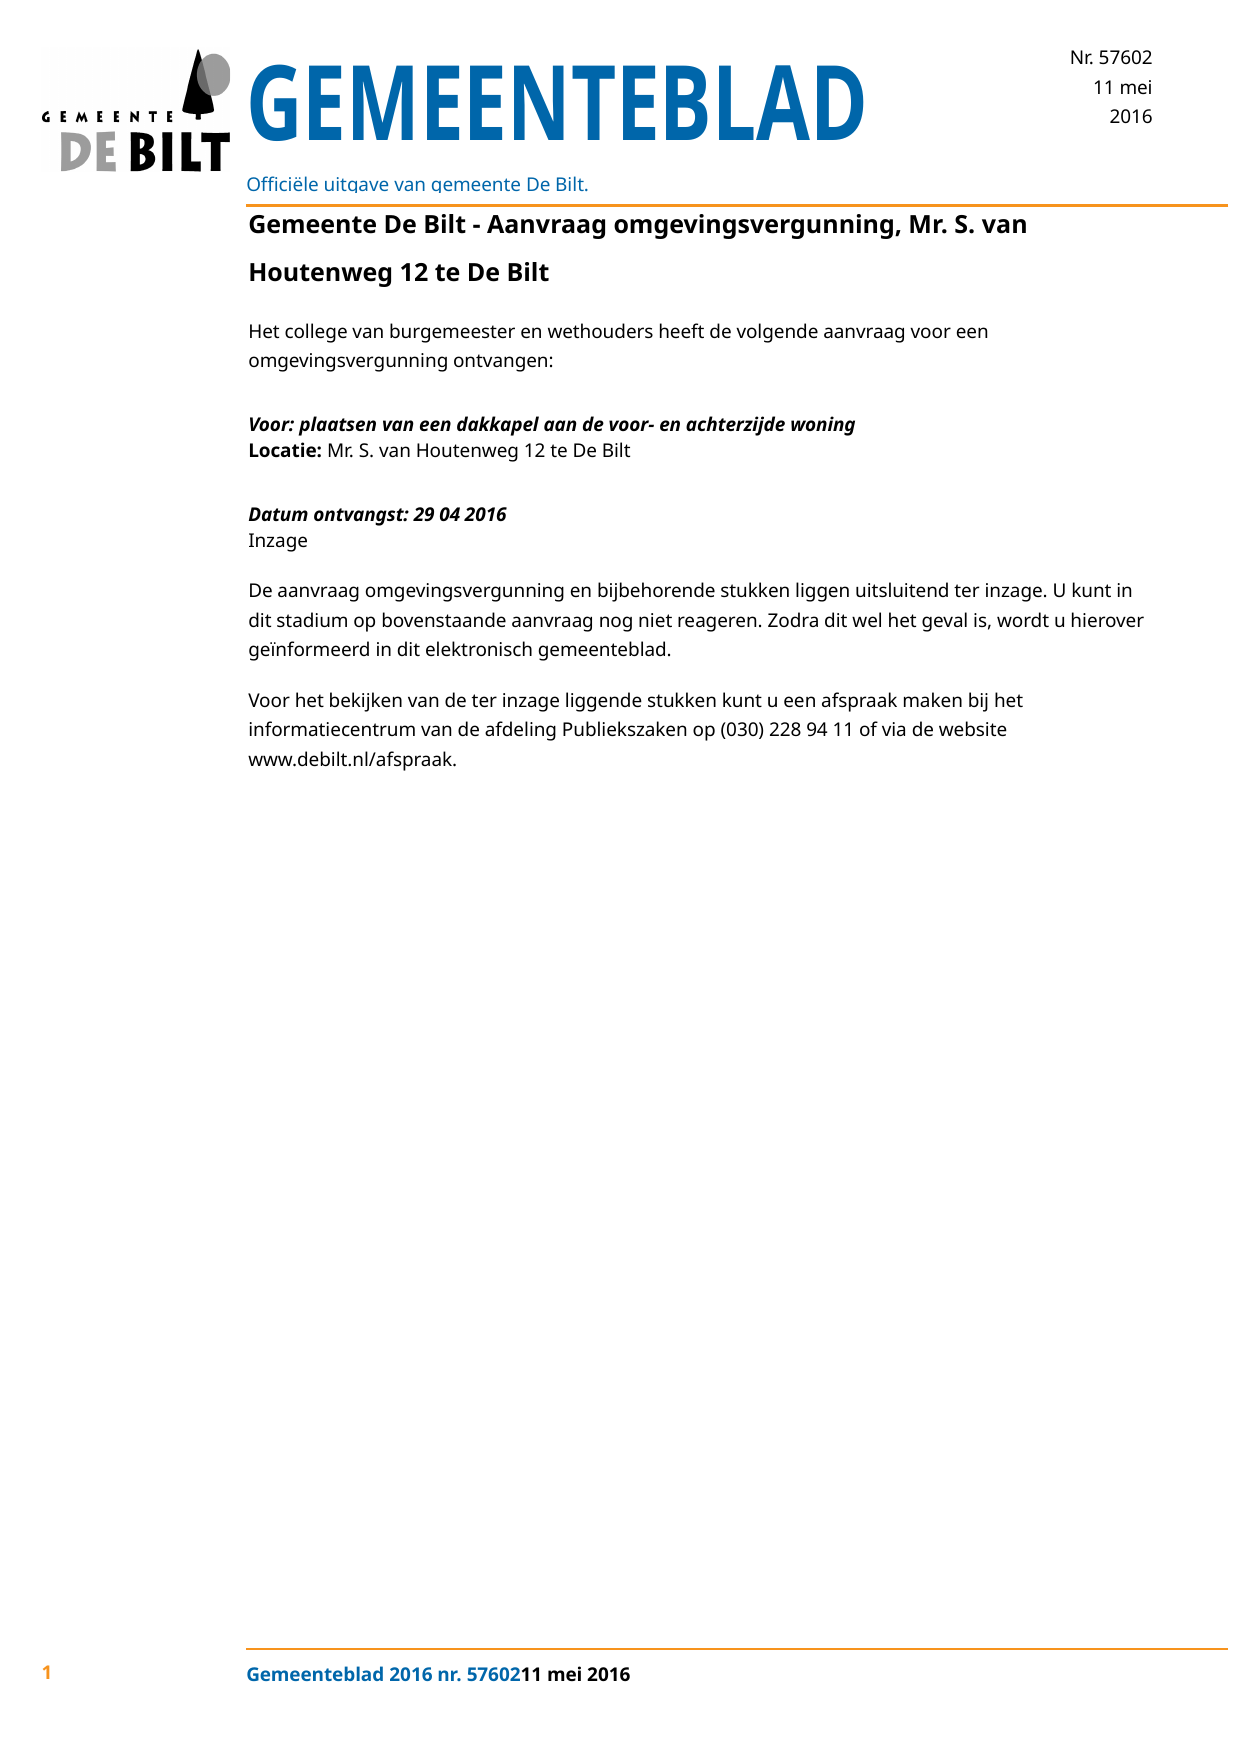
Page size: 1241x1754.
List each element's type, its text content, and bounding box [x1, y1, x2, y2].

text Inzage [248, 527, 1152, 553]
picture [41, 47, 231, 172]
text Datum ontvangst: 29 04 2016 [248, 501, 1152, 527]
text Het college van burgemeester en wethouders heeft de volgende aanvraag voor een omgevingsvergunning ontvangen: [248, 318, 1152, 373]
text Locatie: Mr. S. van Houtenweg 12 te De Bilt [248, 437, 1152, 463]
text Voor het bekijken van de ter inzage liggende stukken kunt u een afspraak maken bij het informatiecentrum van de afdeling Publiekszaken op (030) 228 94 11 of via de website www.debilt.nl/afspraak. [248, 687, 1152, 772]
text De aanvraag omgevingsvergunning en bijbehorende stukken liggen uitsluitend ter inzage. U kunt in dit stadium op bovenstaande aanvraag nog niet reageren. Zodra dit wel het geval is, wordt u hierover geïnformeerd in dit elektronisch gemeenteblad. [248, 577, 1152, 662]
text Voor: plaatsen van een dakkapel aan de voor- en achterzijde woning [248, 411, 1152, 437]
text Gemeente De Bilt - Aanvraag omgevingsvergunning, Mr. S. van Houtenweg 12 te De Bilt [248, 207, 1152, 288]
